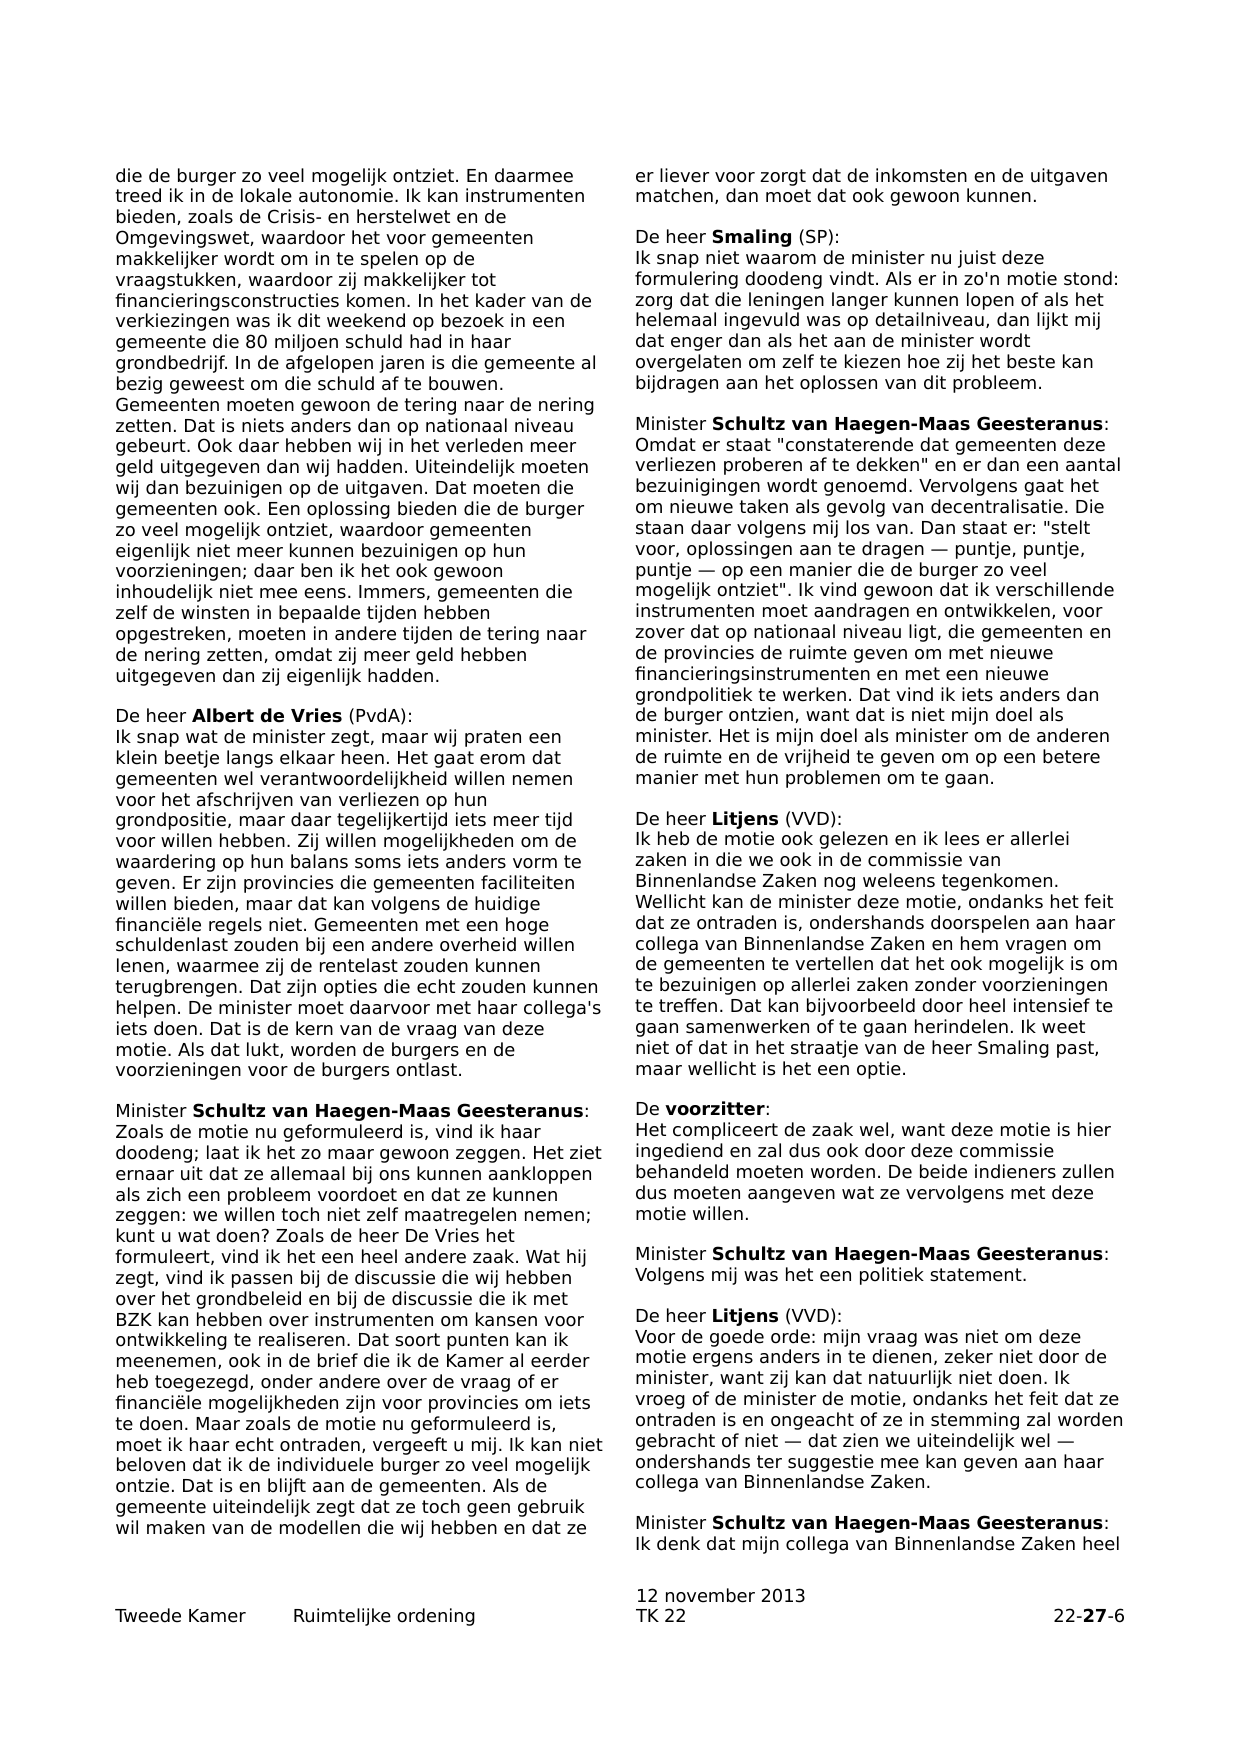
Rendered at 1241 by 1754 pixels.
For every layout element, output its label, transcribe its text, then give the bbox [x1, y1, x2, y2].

text Ik snap wat de minister zegt, maar wij praten een klein beetje langs elkaar heen. Het gaat erom dat gemeenten wel verantwoordelijkheid willen nemen voor het afschrijven van verliezen op hun grondpositie, maar daar tegelijkertijd iets meer tijd voor willen hebben. Zij willen mogelijkheden om de waardering op hun balans soms iets anders vorm te geven. Er zijn provincies die gemeenten faciliteiten willen bieden, maar dat kan volgens de huidige financiële regels niet. Gemeenten met een hoge schuldenlast zouden bij een andere overheid willen lenen, waarmee zij de rentelast zouden kunnen terugbrengen. Dat zijn opties die echt zouden kunnen helpen. De minister moet daarvoor met haar collega's iets doen. Dat is de kern van de vraag van deze motie. Als dat lukt, worden de burgers en de voorzieningen voor de burgers ontlast. [115, 727, 605, 1081]
text Ik heb de motie ook gelezen en ik lees er allerlei zaken in die we ook in de commissie van Binnenlandse Zaken nog weleens tegenkomen. Wellicht kan de minister deze motie, ondanks het feit dat ze ontraden is, ondershands doorspelen aan haar collega van Binnenlandse Zaken en hem vragen om de gemeenten te vertellen dat het ook mogelijk is om te bezuinigen op allerlei zaken zonder voorzieningen te treffen. Dat kan bijvoorbeeld door heel intensief te gaan samenwerken of te gaan herindelen. Ik weet niet of dat in het straatje van de heer Smaling past, maar wellicht is het een optie. [635, 829, 1125, 1079]
text Omdat er staat "constaterende dat gemeenten deze verliezen proberen af te dekken" en er dan een aantal bezuinigingen wordt genoemd. Vervolgens gaat het om nieuwe taken als gevolg van decentralisatie. Die staan daar volgens mij los van. Dan staat er: "stelt voor, oplossingen aan te dragen — puntje, puntje, puntje — op een manier die de burger zo veel mogelijk ontziet". Ik vind gewoon dat ik verschillende instrumenten moet aandragen en ontwikkelen, voor zover dat op nationaal niveau ligt, die gemeenten en de provincies de ruimte geven om met nieuwe financieringsinstrumenten en met een nieuwe grondpolitiek te werken. Dat vind ik iets anders dan de burger ontzien, want dat is niet mijn doel als minister. Het is mijn doel als minister om de anderen de ruimte en de vrijheid te geven om op een betere manier met hun problemen om te gaan. [635, 434, 1125, 788]
text Minister Schultz van Haegen-Maas Geesteranus: [635, 413, 1125, 434]
text Ik denk dat mijn collega van Binnenlandse Zaken heel [635, 1534, 1125, 1554]
text Volgens mij was het een politiek statement. [635, 1265, 1125, 1286]
text De voorzitter: [635, 1099, 1125, 1120]
text Minister Schultz van Haegen-Maas Geesteranus: [635, 1244, 1125, 1265]
text Zoals de motie nu geformuleerd is, vind ik haar doodeng; laat ik het zo maar gewoon zeggen. Het ziet ernaar uit dat ze allemaal bij ons kunnen aankloppen als zich een probleem voordoet en dat ze kunnen zeggen: we willen toch niet zelf maatregelen nemen; kunt u wat doen? Zoals de heer De Vries het formuleert, vind ik het een heel andere zaak. Wat hij zegt, vind ik passen bij de discussie die wij hebben over het grondbeleid en bij de discussie die ik met BZK kan hebben over instrumenten om kansen voor ontwikkeling te realiseren. Dat soort punten kan ik meenemen, ook in de brief die ik de Kamer al eerder heb toegezegd, onder andere over de vraag of er financiële mogelijkheden zijn voor provincies om iets te doen. Maar zoals de motie nu geformuleerd is, moet ik haar echt ontraden, vergeeft u mij. Ik kan niet beloven dat ik de individuele burger zo veel mogelijk ontzie. Dat is en blijft aan de gemeenten. Als de gemeente uiteindelijk zegt dat ze toch geen gebruik wil maken van de modellen die wij hebben en dat ze [115, 1122, 605, 1538]
text Het compliceert de zaak wel, want deze motie is hier ingediend en zal dus ook door deze commissie behandeld moeten worden. De beide indieners zullen dus moeten aangeven wat ze vervolgens met deze motie willen. [635, 1120, 1125, 1224]
text die de burger zo veel mogelijk ontziet. En daarmee treed ik in de lokale autonomie. Ik kan instrumenten bieden, zoals de Crisis- en herstelwet en de Omgevingswet, waardoor het voor gemeenten makkelijker wordt om in te spelen op de vraagstukken, waardoor zij makkelijker tot financieringsconstructies komen. In het kader van de verkiezingen was ik dit weekend op bezoek in een gemeente die 80 miljoen schuld had in haar grondbedrijf. In de afgelopen jaren is die gemeente al bezig geweest om die schuld af te bouwen. Gemeenten moeten gewoon de tering naar de nering zetten. Dat is niets anders dan op nationaal niveau gebeurt. Ook daar hebben wij in het verleden meer geld uitgegeven dan wij hadden. Uiteindelijk moeten wij dan bezuinigen op de uitgaven. Dat moeten die gemeenten ook. Een oplossing bieden die de burger zo veel mogelijk ontziet, waardoor gemeenten eigenlijk niet meer kunnen bezuinigen op hun voorzieningen; daar ben ik het ook gewoon inhoudelijk niet mee eens. Immers, gemeenten die zelf de winsten in bepaalde tijden hebben opgestreken, moeten in andere tijden de tering naar de nering zetten, omdat zij meer geld hebben uitgegeven dan zij eigenlijk hadden. [115, 165, 605, 686]
text De heer Albert de Vries (PvdA): [115, 706, 605, 727]
text Ik snap niet waarom de minister nu juist deze formulering doodeng vindt. Als er in zo'n motie stond: zorg dat die leningen langer kunnen lopen of als het helemaal ingevuld was op detailniveau, dan lijkt mij dat enger dan als het aan de minister wordt overgelaten om zelf te kiezen hoe zij het beste kan bijdragen aan het oplossen van dit probleem. [635, 248, 1125, 393]
text De heer Litjens (VVD): [635, 808, 1125, 829]
text De heer Litjens (VVD): [635, 1306, 1125, 1326]
text Minister Schultz van Haegen-Maas Geesteranus: [115, 1101, 605, 1122]
text er liever voor zorgt dat de inkomsten en de uitgaven matchen, dan moet dat ook gewoon kunnen. [635, 165, 1125, 207]
text Voor de goede orde: mijn vraag was niet om deze motie ergens anders in te dienen, zeker niet door de minister, want zij kan dat natuurlijk niet doen. Ik vroeg of de minister de motie, ondanks het feit dat ze ontraden is en ongeacht of ze in stemming zal worden gebracht of niet — dat zien we uiteindelijk wel — ondershands ter suggestie mee kan geven aan haar collega van Binnenlandse Zaken. [635, 1326, 1125, 1493]
text De heer Smaling (SP): [635, 227, 1125, 248]
text Minister Schultz van Haegen-Maas Geesteranus: [635, 1513, 1125, 1534]
